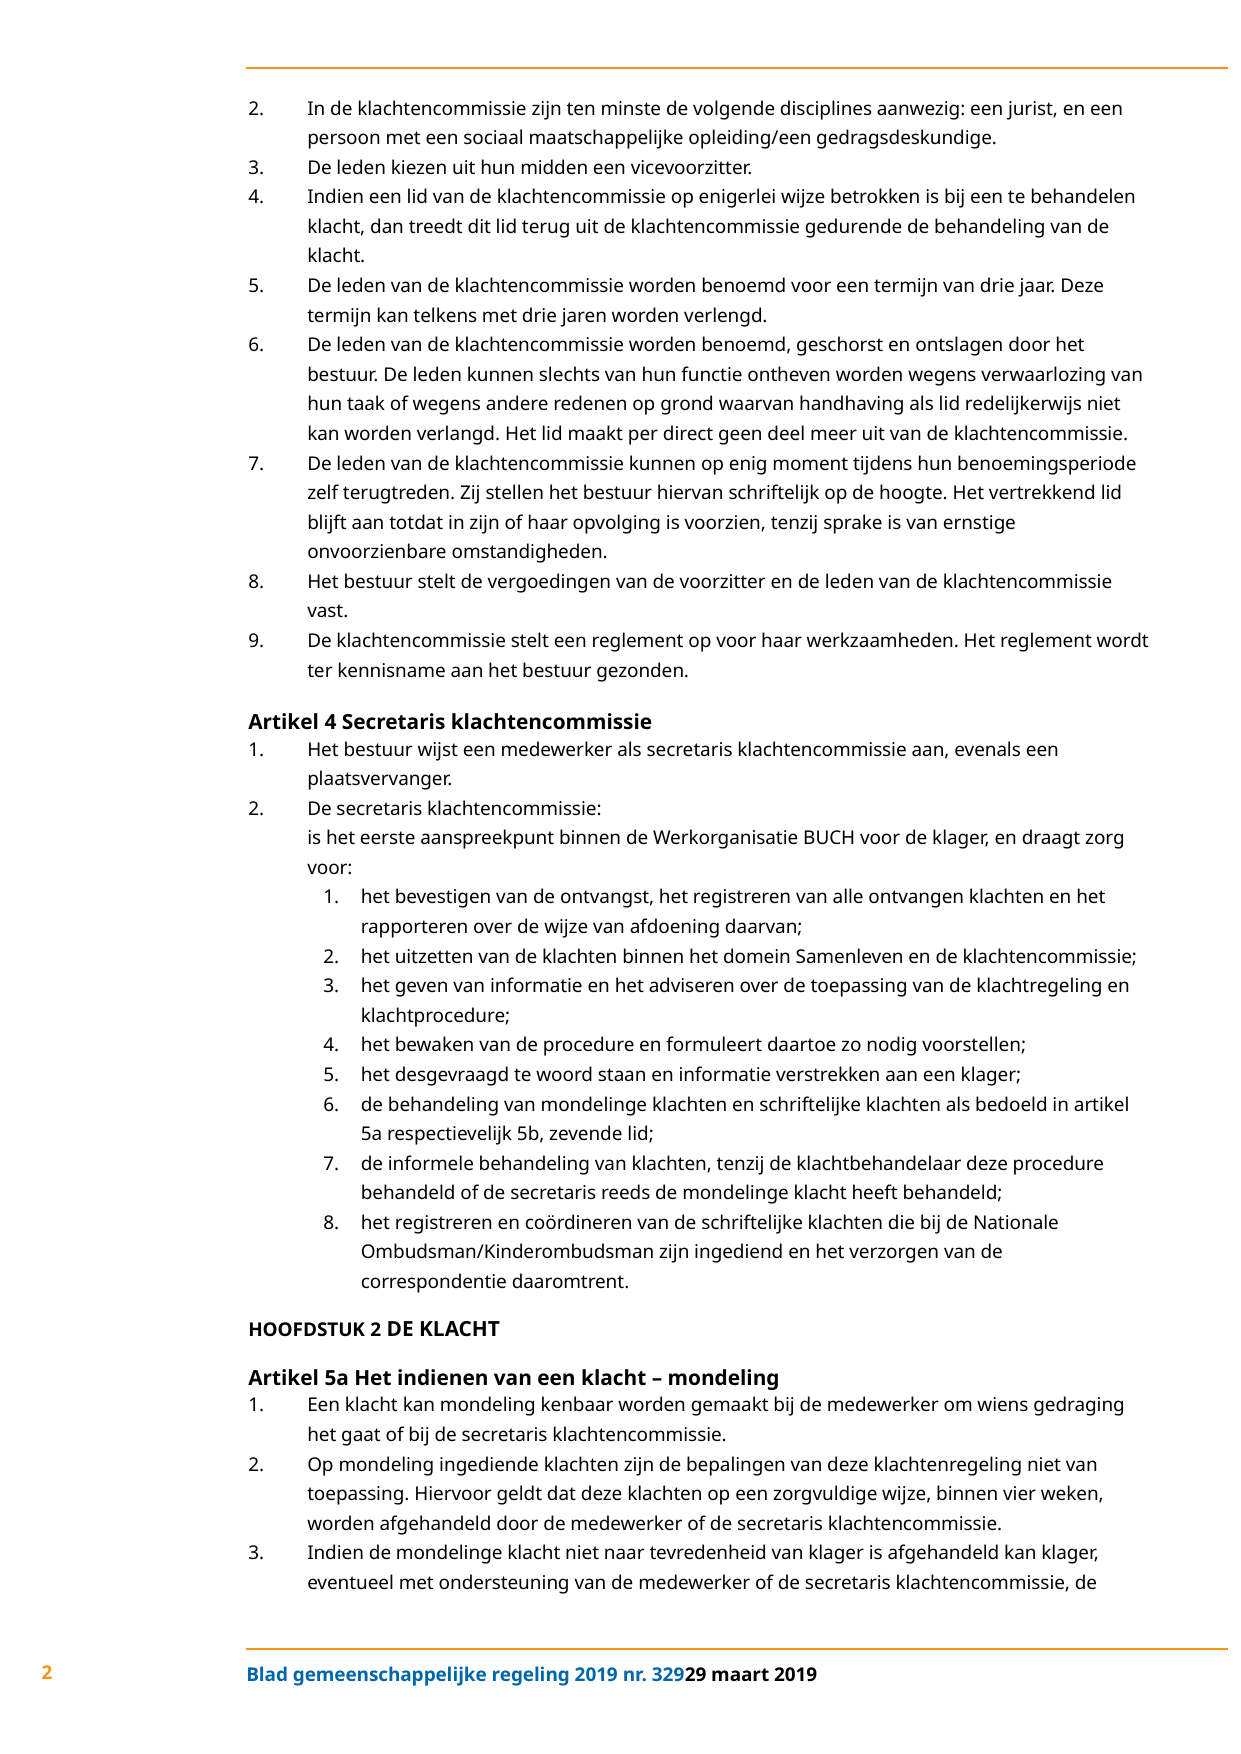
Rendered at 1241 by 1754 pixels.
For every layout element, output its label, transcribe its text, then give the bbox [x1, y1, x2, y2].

text HOOFDSTUK 2 DE KLACHT [248, 1314, 1152, 1342]
list De leden van de klachtencommissie worden benoemd, geschorst en ontslagen door het bestuur. De leden kunnen slechts van hun functie ontheven worden wegens verwaarlozing van hun taak of wegens andere redenen op grond waarvan handhaving als lid redelijkerwijs niet kan worden verlangd. Het lid maakt per direct geen deel meer uit van de klachtencommissie. [248, 331, 1152, 446]
text Artikel 4 Secretaris klachtencommissie [248, 707, 1152, 736]
list de behandeling van mondelinge klachten en schriftelijke klachten als bedoeld in artikel 5a respectievelijk 5b, zevende lid; [323, 1091, 1152, 1146]
list Het bestuur stelt de vergoedingen van de voorzitter en de leden van de klachtencommissie vast. [248, 568, 1152, 623]
list De secretaris klachtencommissie: [248, 795, 1152, 821]
list Het bestuur wijst een medewerker als secretaris klachtencommissie aan, evenals een plaatsvervanger. [248, 736, 1152, 791]
list De leden kiezen uit hun midden een vicevoorzitter. [248, 154, 1152, 180]
list het desgevraagd te woord staan en informatie verstrekken aan een klager; [323, 1061, 1152, 1087]
list De klachtencommissie stelt een reglement op voor haar werkzaamheden. Het reglement wordt ter kennisname aan het bestuur gezonden. [248, 627, 1152, 683]
list is het eerste aanspreekpunt binnen de Werkorganisatie BUCH voor de klager, en draagt zorg voor: [248, 824, 1152, 880]
list Op mondeling ingediende klachten zijn de bepalingen van deze klachtenregeling niet van toepassing. Hiervoor geldt dat deze klachten op een zorgvuldige wijze, binnen vier weken, worden afgehandeld door de medewerker of de secretaris klachtencommissie. [248, 1451, 1152, 1536]
list De leden van de klachtencommissie worden benoemd voor een termijn van drie jaar. Deze termijn kan telkens met drie jaren worden verlengd. [248, 272, 1152, 328]
list het bevestigen van de ontvangst, het registreren van alle ontvangen klachten en het rapporteren over de wijze van afdoening daarvan; [323, 884, 1152, 939]
list het geven van informatie en het adviseren over de toepassing van de klachtregeling en klachtprocedure; [323, 972, 1152, 1028]
picture [41, 47, 231, 172]
text Artikel 5a Het indienen van een klacht – mondeling [248, 1363, 1152, 1392]
list de informele behandeling van klachten, tenzij de klachtbehandelaar deze procedure behandeld of de secretaris reeds de mondelinge klacht heeft behandeld; [323, 1150, 1152, 1205]
list Een klacht kan mondeling kenbaar worden gemaakt bij de medewerker om wiens gedraging het gaat of bij de secretaris klachtencommissie. [248, 1392, 1152, 1447]
list Indien een lid van de klachtencommissie op enigerlei wijze betrokken is bij een te behandelen klacht, dan treedt dit lid terug uit de klachtencommissie gedurende de behandeling van de klacht. [248, 183, 1152, 268]
list het bewaken van de procedure en formuleert daartoe zo nodig voorstellen; [323, 1032, 1152, 1057]
list Indien de mondelinge klacht niet naar tevredenheid van klager is afgehandeld kan klager, eventueel met ondersteuning van de medewerker of de secretaris klachtencommissie, de [248, 1539, 1152, 1595]
list De leden van de klachtencommissie kunnen op enig moment tijdens hun benoemingsperiode zelf terugtreden. Zij stellen het bestuur hiervan schriftelijk op de hoogte. Het vertrekkend lid blijft aan totdat in zijn of haar opvolging is voorzien, tenzij sprake is van ernstige onvoorzienbare omstandigheden. [248, 450, 1152, 564]
list het registreren en coördineren van de schriftelijke klachten die bij de Nationale Ombudsman/Kinderombudsman zijn ingediend en het verzorgen van de correspondentie daaromtrent. [323, 1209, 1152, 1294]
list het uitzetten van de klachten binnen het domein Samenleven en de klachtencommissie; [323, 943, 1152, 968]
list In de klachtencommissie zijn ten minste de volgende disciplines aanwezig: een jurist, en een persoon met een sociaal maatschappelijke opleiding/een gedragsdeskundige. [248, 95, 1152, 150]
